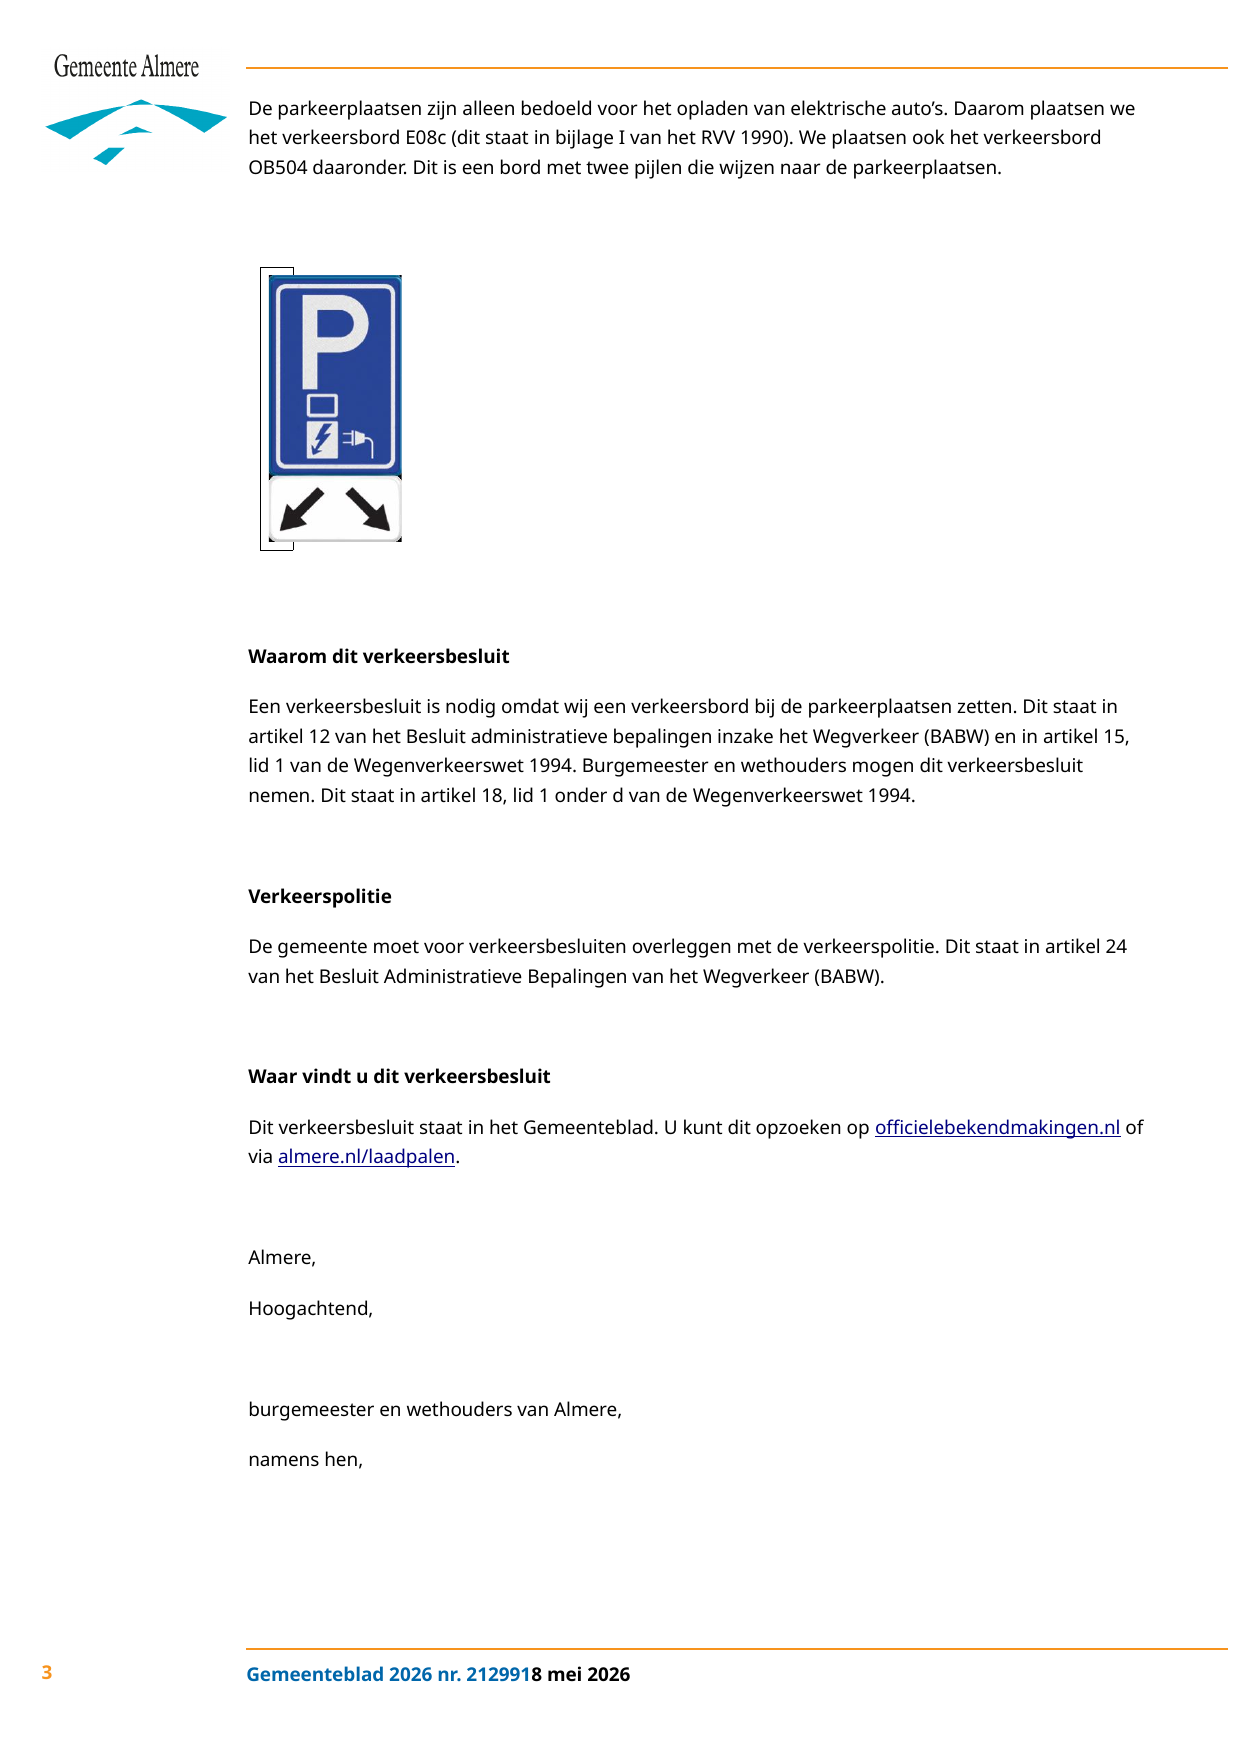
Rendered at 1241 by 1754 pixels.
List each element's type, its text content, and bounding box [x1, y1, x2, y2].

text Een verkeersbesluit is nodig omdat wij een verkeersbord bij de parkeerplaatsen zetten. Dit staat in artikel 12 van het Besluit administratieve bepalingen inzake het Wegverkeer (BABW) en in artikel 15, lid 1 van de Wegenverkeerswet 1994. Burgemeester en wethouders mogen dit verkeersbesluit nemen. Dit staat in artikel 18, lid 1 onder d van de Wegenverkeerswet 1994. [248, 693, 1152, 808]
text Hoogachtend, [248, 1295, 1152, 1321]
text namens hen, [248, 1446, 1152, 1472]
picture [41, 47, 231, 172]
text Waarom dit verkeersbesluit [248, 643, 1152, 669]
text burgemeester en wethouders van Almere, [248, 1396, 1152, 1422]
text Waar vindt u dit verkeersbesluit [248, 1064, 1152, 1089]
text Dit verkeersbesluit staat in het Gemeenteblad. U kunt dit opzoeken op officielebekendmakingen.nl of via almere.nl/laadpalen. [248, 1114, 1152, 1169]
picture [268, 275, 402, 542]
text Verkeerspolitie [248, 883, 1152, 909]
text Almere, [248, 1244, 1152, 1270]
text De gemeente moet voor verkeersbesluiten overleggen met de verkeerspolitie. Dit staat in artikel 24 van het Besluit Administratieve Bepalingen van het Wegverkeer (BABW). [248, 933, 1152, 989]
text De parkeerplaatsen zijn alleen bedoeld voor het opladen van elektrische auto’s. Daarom plaatsen we het verkeersbord E08c (dit staat in bijlage I van het RVV 1990). We plaatsen ook het verkeersbord OB504 daaronder. Dit is een bord met twee pijlen die wijzen naar de parkeerplaatsen. [248, 95, 1152, 180]
